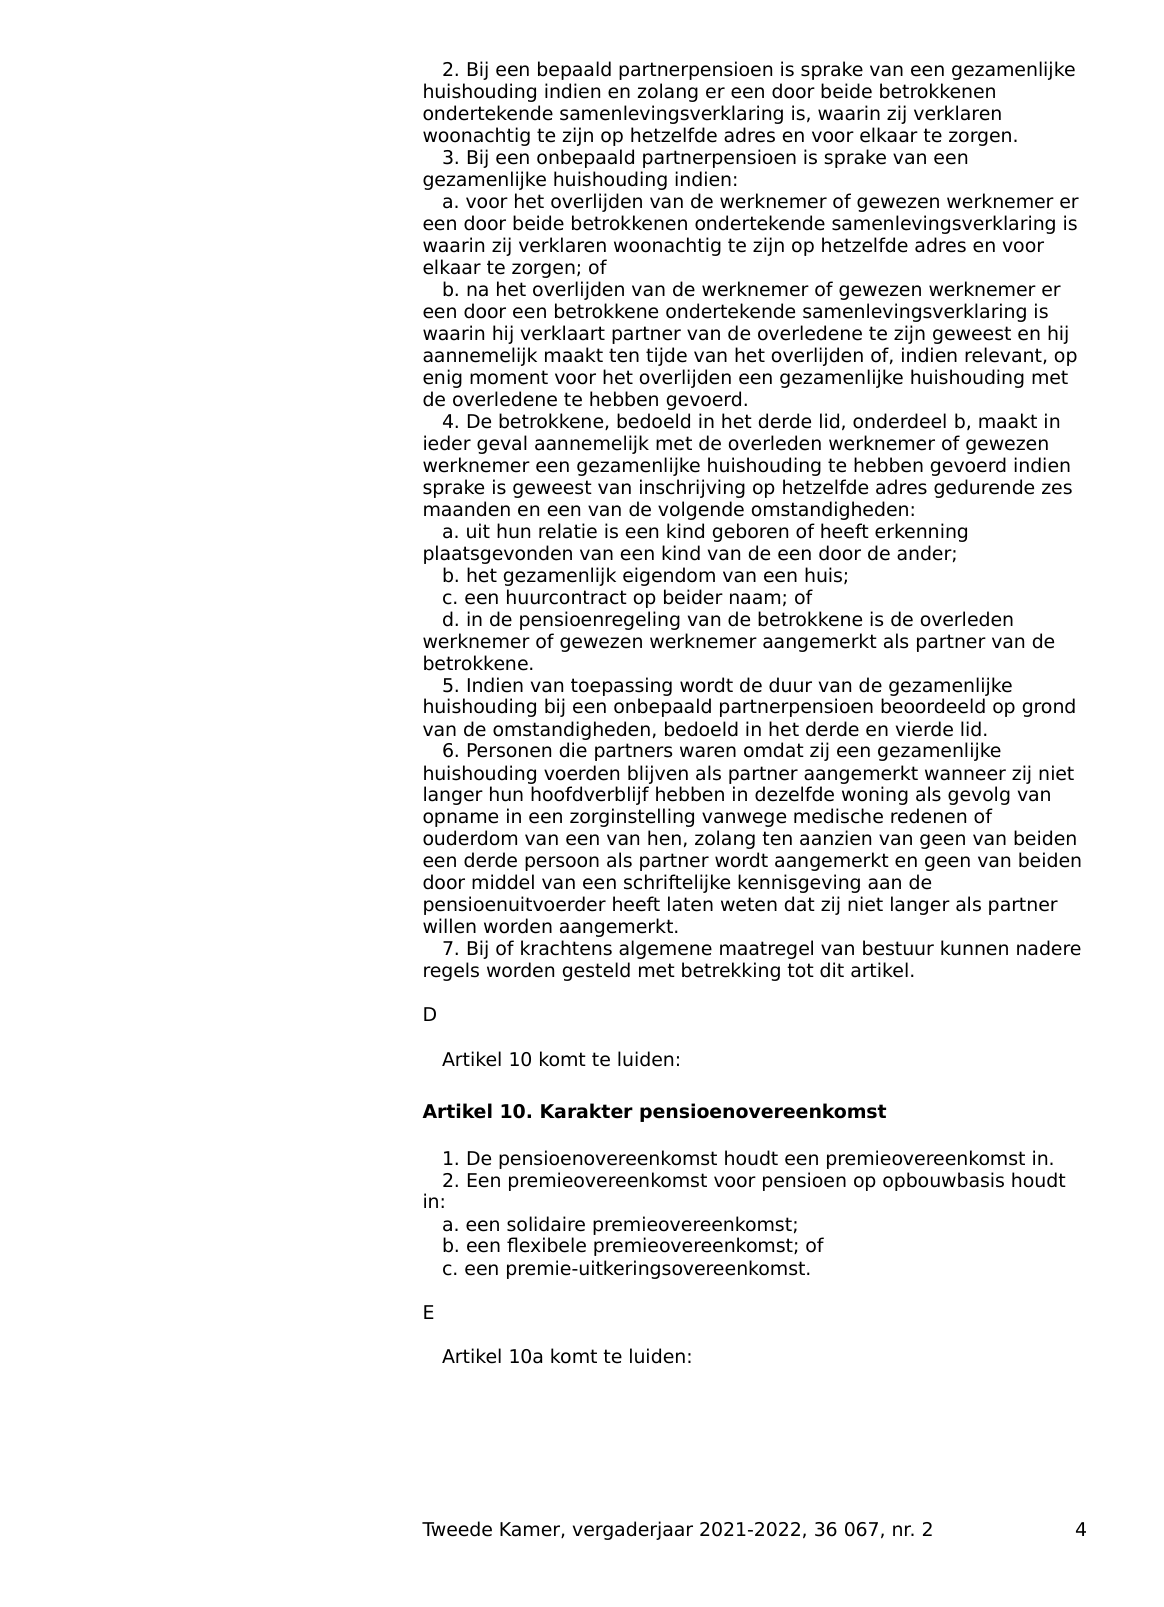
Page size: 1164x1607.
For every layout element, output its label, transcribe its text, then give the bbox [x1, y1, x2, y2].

text 4. De betrokkene, bedoeld in het derde lid, onderdeel b, maakt in ieder geval aannemelijk met de overleden werknemer of gewezen werknemer een gezamenlijke huishouding te hebben gevoerd indien sprake is geweest van inschrijving op hetzelfde adres gedurende zes maanden en een van de volgende omstandigheden: [422, 411, 1087, 521]
subtitle Artikel 10. Karakter pensioenovereenkomst [422, 1101, 1087, 1122]
text a. voor het overlijden van de werknemer of gewezen werknemer er een door beide betrokkenen ondertekende samenlevingsverklaring is waarin zij verklaren woonachtig te zijn op hetzelfde adres en voor elkaar te zorgen; of [422, 191, 1087, 279]
text E [422, 1302, 1087, 1323]
text 2. Een premieovereenkomst voor pensioen op opbouwbasis houdt in: [422, 1169, 1087, 1213]
text 1. De pensioenovereenkomst houdt een premieovereenkomst in. [422, 1147, 1087, 1169]
text b. een flexibele premieovereenkomst; of [422, 1235, 1087, 1257]
text 7. Bij of krachtens algemene maatregel van bestuur kunnen nadere regels worden gesteld met betrekking tot dit artikel. [422, 938, 1087, 982]
text b. het gezamenlijk eigendom van een huis; [422, 564, 1087, 587]
text 2. Bij een bepaald partnerpensioen is sprake van een gezamenlijke huishouding indien en zolang er een door beide betrokkenen ondertekende samenlevingsverklaring is, waarin zij verklaren woonachtig te zijn op hetzelfde adres en voor elkaar te zorgen. [422, 59, 1087, 147]
text c. een premie-uitkeringsovereenkomst. [422, 1257, 1087, 1279]
text 5. Indien van toepassing wordt de duur van de gezamenlijke huishouding bij een onbepaald partnerpensioen beoordeeld op grond van de omstandigheden, bedoeld in het derde en vierde lid. [422, 674, 1087, 740]
text D [422, 1004, 1087, 1026]
text b. na het overlijden van de werknemer of gewezen werknemer er een door een betrokkene ondertekende samenlevingsverklaring is waarin hij verklaart partner van de overledene te zijn geweest en hij aannemelijk maakt ten tijde van het overlijden of, indien relevant, op enig moment voor het overlijden een gezamenlijke huishouding met de overledene te hebben gevoerd. [422, 279, 1087, 411]
text Artikel 10a komt te luiden: [422, 1346, 1087, 1368]
text c. een huurcontract op beider naam; of [422, 587, 1087, 608]
text 3. Bij een onbepaald partnerpensioen is sprake van een gezamenlijke huishouding indien: [422, 147, 1087, 191]
text a. een solidaire premieovereenkomst; [422, 1213, 1087, 1235]
text 6. Personen die partners waren omdat zij een gezamenlijke huishouding voerden blijven als partner aangemerkt wanneer zij niet langer hun hoofdverblijf hebben in dezelfde woning als gevolg van opname in een zorginstelling vanwege medische redenen of ouderdom van een van hen, zolang ten aanzien van geen van beiden een derde persoon als partner wordt aangemerkt en geen van beiden door middel van een schriftelijke kennisgeving aan de pensioenuitvoerder heeft laten weten dat zij niet langer als partner willen worden aangemerkt. [422, 740, 1087, 938]
text d. in de pensioenregeling van de betrokkene is de overleden werknemer of gewezen werknemer aangemerkt als partner van de betrokkene. [422, 608, 1087, 674]
text Artikel 10 komt te luiden: [422, 1048, 1087, 1071]
text a. uit hun relatie is een kind geboren of heeft erkenning plaatsgevonden van een kind van de een door de ander; [422, 521, 1087, 564]
